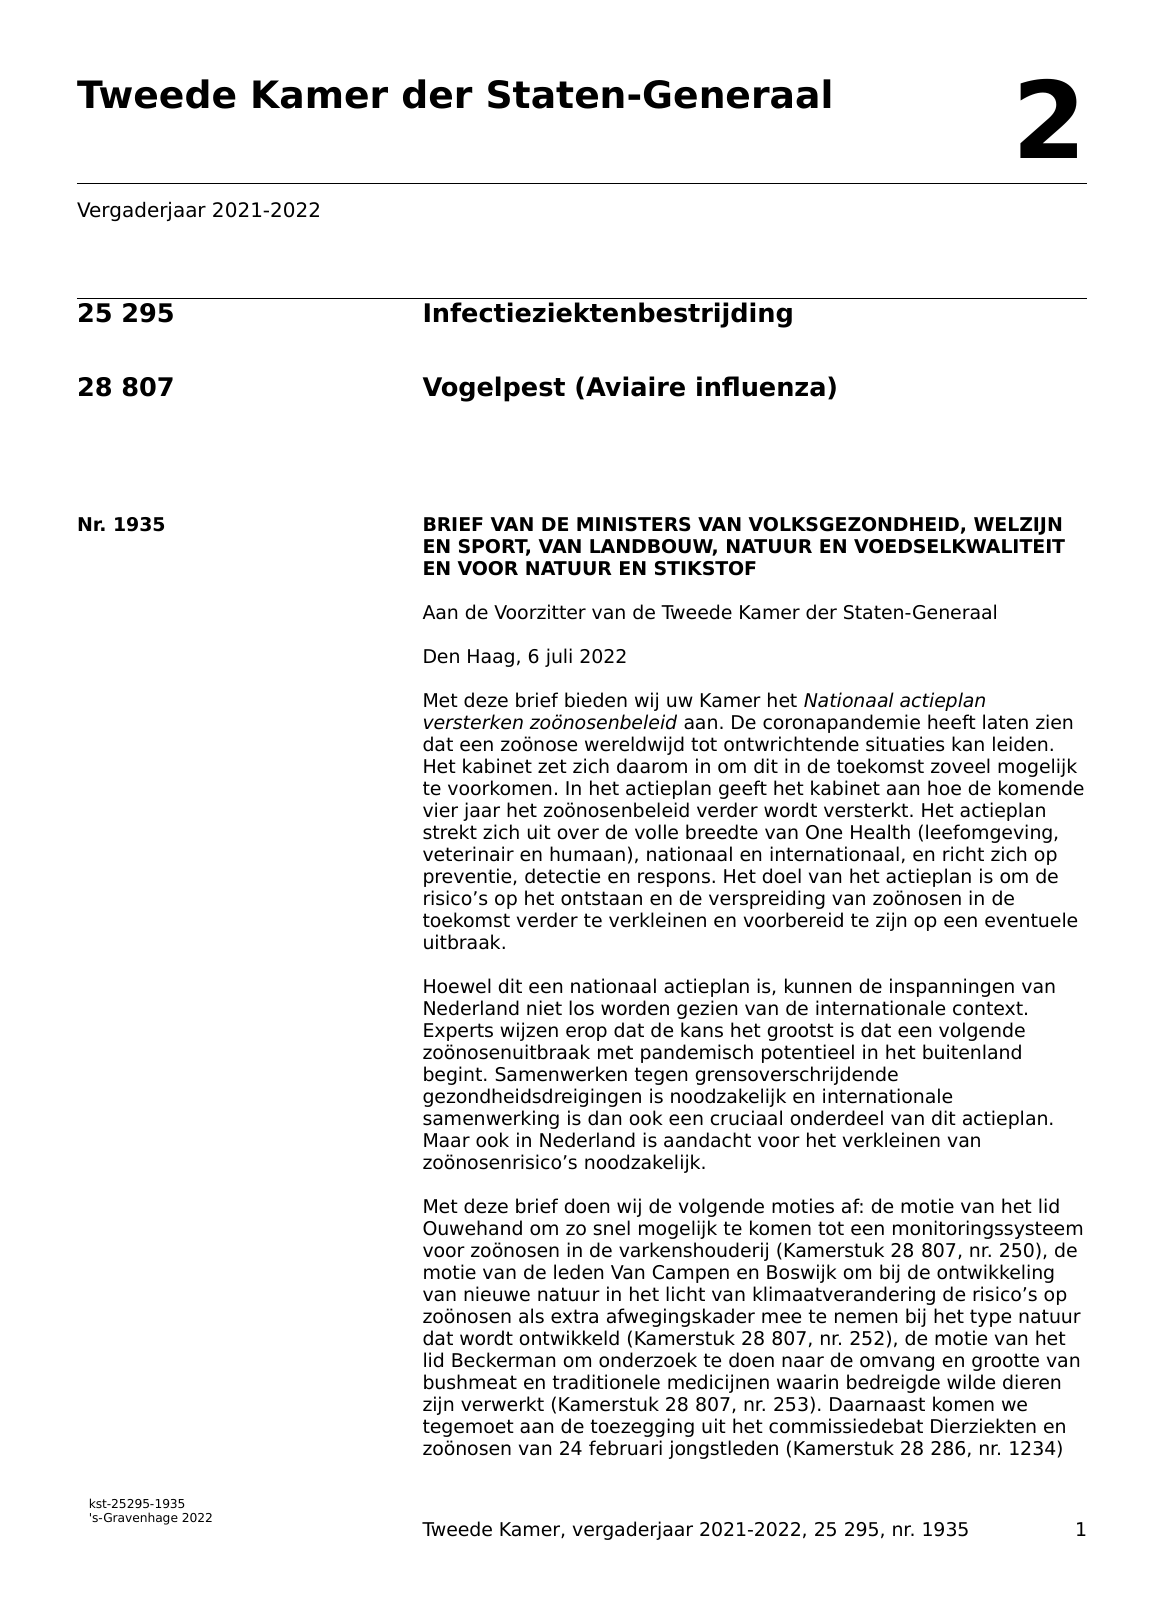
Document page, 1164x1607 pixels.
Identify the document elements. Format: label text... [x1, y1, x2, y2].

text Aan de Voorzitter van de Tweede Kamer der Staten-Generaal [422, 602, 1087, 624]
text Den Haag, 6 juli 2022 [422, 646, 1087, 668]
subtitle 25 295 Infectieziektenbestrijding [77, 299, 1087, 329]
text kst-25295-1935 [88, 1497, 323, 1511]
text Met deze brief doen wij de volgende moties af: de motie van het lid Ouwehand om zo snel mogelijk te komen tot een monitoringssysteem voor zoönosen in de varkenshouderij (Kamerstuk 28 807, nr. 250), de motie van de leden Van Campen en Boswijk om bij de ontwikkeling van nieuwe natuur in het licht van klimaatverandering de risico’s op zoönosen als extra afwegingskader mee te nemen bij het type natuur dat wordt ontwikkeld (Kamerstuk 28 807, nr. 252), de motie van het lid Beckerman om onderzoek te doen naar de omvang en grootte van bushmeat en traditionele medicijnen waarin bedreigde wilde dieren zijn verwerkt (Kamerstuk 28 807, nr. 253). Daarnaast komen we tegemoet aan de toezegging uit het commissiedebat Dierziekten en zoönosen van 24 februari jongstleden (Kamerstuk 28 286, nr. 1234) [422, 1196, 1087, 1460]
text Met deze brief bieden wij uw Kamer het Nationaal actieplan versterken zoönosenbeleid aan. De coronapandemie heeft laten zien dat een zoönose wereldwijd tot ontwrichtende situaties kan leiden. Het kabinet zet zich daarom in om dit in de toekomst zoveel mogelijk te voorkomen. In het actieplan geeft het kabinet aan hoe de komende vier jaar het zoönosenbeleid verder wordt versterkt. Het actieplan strekt zich uit over de volle breedte van One Health (leefomgeving, veterinair en humaan), nationaal en internationaal, en richt zich op preventie, detectie en respons. Het doel van het actieplan is om de risico’s op het ontstaan en de verspreiding van zoönosen in de toekomst verder te verkleinen en voorbereid te zijn op een eventuele uitbraak. [422, 690, 1087, 954]
table_header 2 [886, 59, 1087, 183]
text 's-Gravenhage 2022 [88, 1511, 323, 1525]
subtitle 28 807 Vogelpest (Aviaire influenza) [77, 373, 1087, 403]
table_header Tweede Kamer der Staten-Generaal [77, 59, 886, 183]
subtitle Nr. 1935 BRIEF VAN DE MINISTERS VAN VOLKSGEZONDHEID, WELZIJN EN SPORT, VAN LANDBOUW, NATUUR EN VOEDSELKWALITEIT EN VOOR NATUUR EN STIKSTOF [77, 514, 1087, 580]
table_cell Vergaderjaar 2021-2022 [77, 184, 1087, 298]
text Hoewel dit een nationaal actieplan is, kunnen de inspanningen van Nederland niet los worden gezien van de internationale context. Experts wijzen erop dat de kans het grootst is dat een volgende zoönosenuitbraak met pandemisch potentieel in het buitenland begint. Samenwerken tegen grensoverschrijdende gezondheidsdreigingen is noodzakelijk en internationale samenwerking is dan ook een cruciaal onderdeel van dit actieplan. Maar ook in Nederland is aandacht voor het verkleinen van zoönosenrisico’s noodzakelijk. [422, 976, 1087, 1174]
